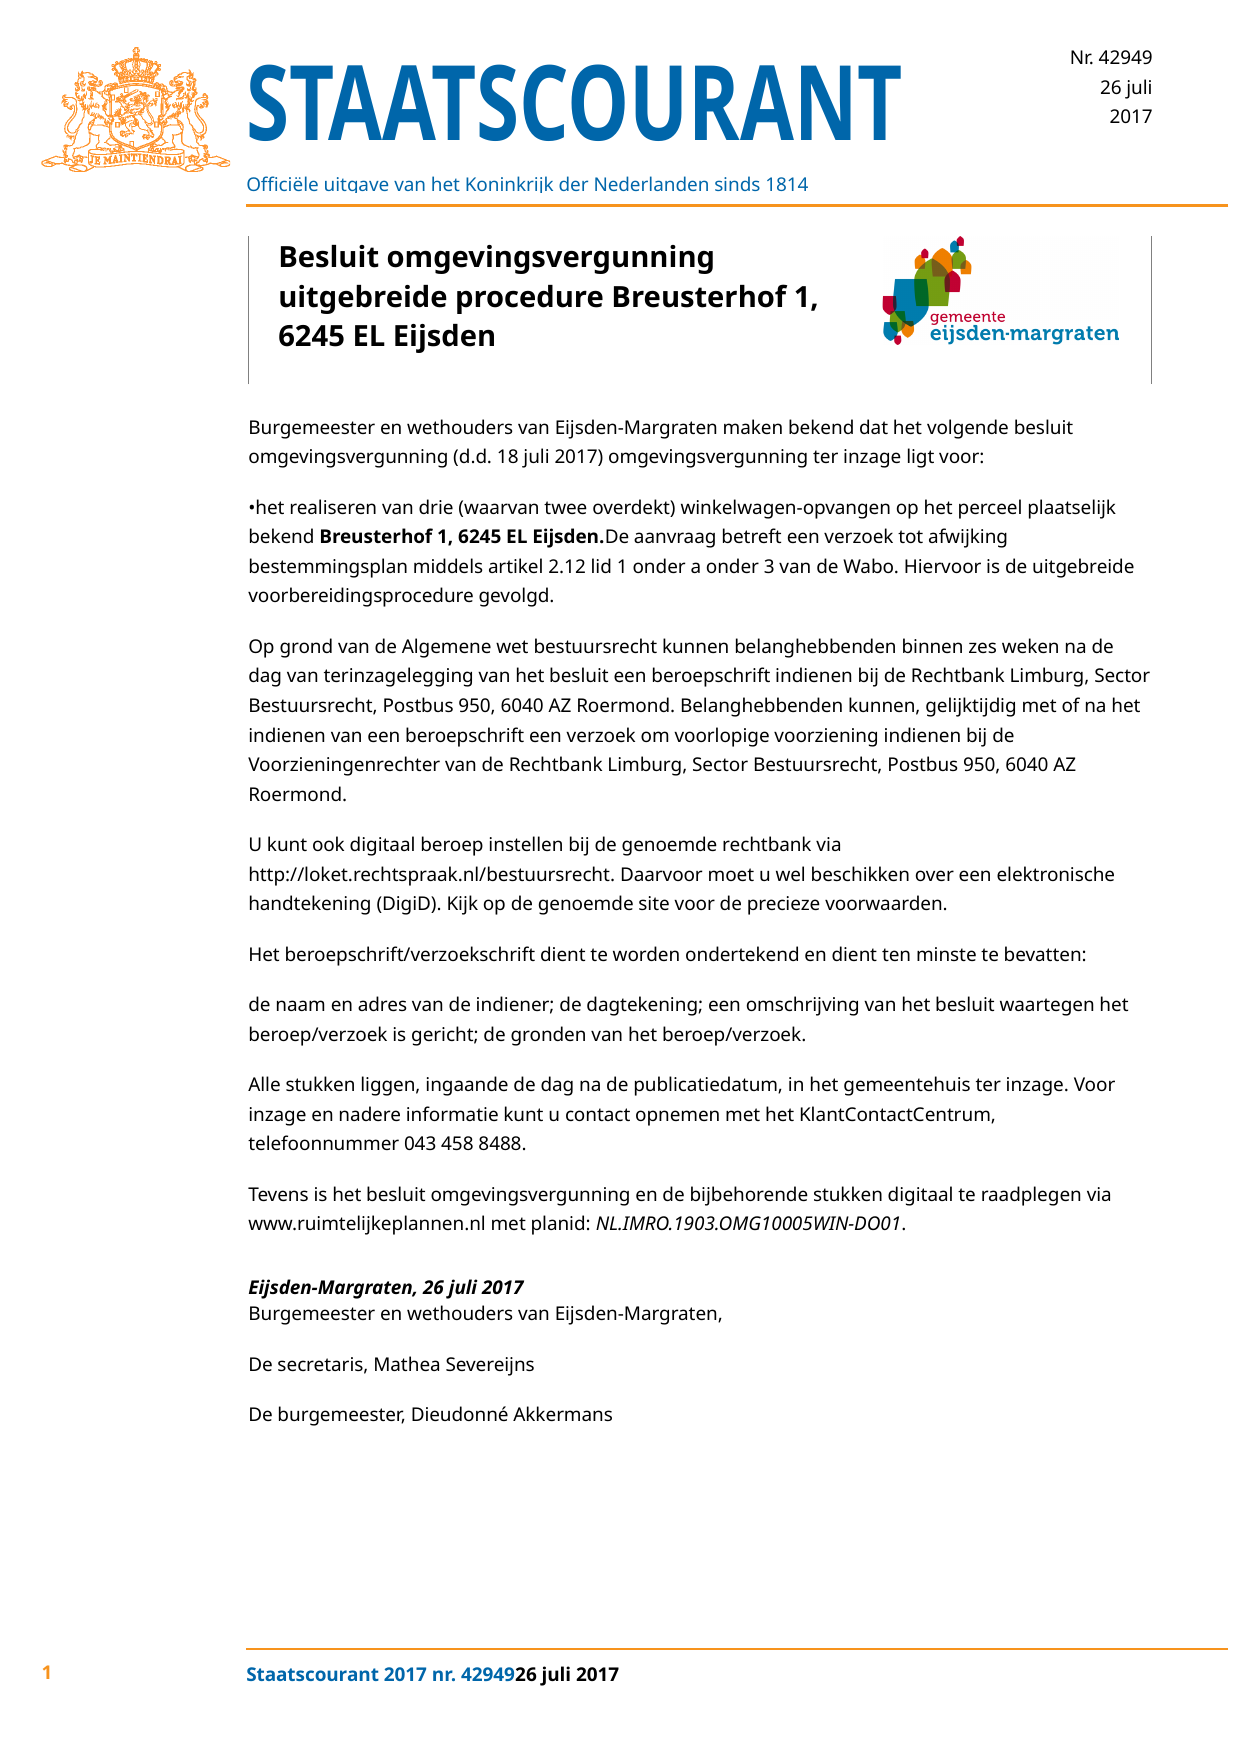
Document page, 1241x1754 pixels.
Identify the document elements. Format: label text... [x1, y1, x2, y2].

picture [41, 47, 231, 172]
picture [882, 236, 1119, 345]
text Eijsden-Margraten, 26 juli 2017 [248, 1274, 1152, 1300]
text Tevens is het besluit omgevingsvergunning en de bijbehorende stukken digitaal te raadplegen via www.ruimtelijkeplannen.nl met planid: NL.IMRO.1903.OMG10005WIN-DO01. [248, 1181, 1152, 1236]
text de naam en adres van de indiener; de dagtekening; een omschrijving van het besluit waartegen het beroep/verzoek is gericht; de gronden van het beroep/verzoek. [248, 991, 1152, 1047]
text Op grond van de Algemene wet bestuursrecht kunnen belanghebbenden binnen zes weken na de dag van terinzagelegging van het besluit een beroepschrift indienen bij de Rechtbank Limburg, Sector Bestuursrecht, Postbus 950, 6040 AZ Roermond. Belanghebbenden kunnen, gelijktijdig met of na het indienen van een beroepschrift een verzoek om voorlopige voorziening indienen bij de Voorzieningenrechter van de Rechtbank Limburg, Sector Bestuursrecht, Postbus 950, 6040 AZ Roermond. [248, 633, 1152, 807]
text Burgemeester en wethouders van Eijsden-Margraten maken bekend dat het volgende besluit omgevingsvergunning (d.d. 18 juli 2017) omgevingsvergunning ter inzage ligt voor: [248, 414, 1152, 469]
table_header [850, 236, 1151, 384]
text De burgemeester, Dieudonné Akkermans [248, 1401, 1152, 1427]
text De secretaris, Mathea Severeijns [248, 1351, 1152, 1376]
text Alle stukken liggen, ingaande de dag na de publicatiedatum, in het gemeentehuis ter inzage. Voor inzage en nadere informatie kunt u contact opnemen met het KlantContactCentrum, telefoonnummer 043 458 8488. [248, 1071, 1152, 1156]
text Het beroepschrift/verzoekschrift dient te worden ondertekend en dient ten minste te bevatten: [248, 941, 1152, 967]
text Burgemeester en wethouders van Eijsden-Margraten, [248, 1300, 1152, 1326]
text U kunt ook digitaal beroep instellen bij de genoemde rechtbank via http://loket.rechtspraak.nl/bestuursrecht. Daarvoor moet u wel beschikken over een elektronische handtekening (DigiD). Kijk op de genoemde site voor de precieze voorwaarden. [248, 831, 1152, 916]
text •het realiseren van drie (waarvan twee overdekt) winkelwagen-opvangen op het perceel plaatselijk bekend Breusterhof 1, 6245 EL Eijsden.De aanvraag betreft een verzoek tot afwijking bestemmingsplan middels artikel 2.12 lid 1 onder a onder 3 van de Wabo. Hiervoor is de uitgebreide voorbereidingsprocedure gevolgd. [248, 494, 1152, 608]
table_header Besluit omgevingsvergunning uitgebreide procedure Breusterhof 1, 6245 EL Eijsden [249, 236, 850, 384]
